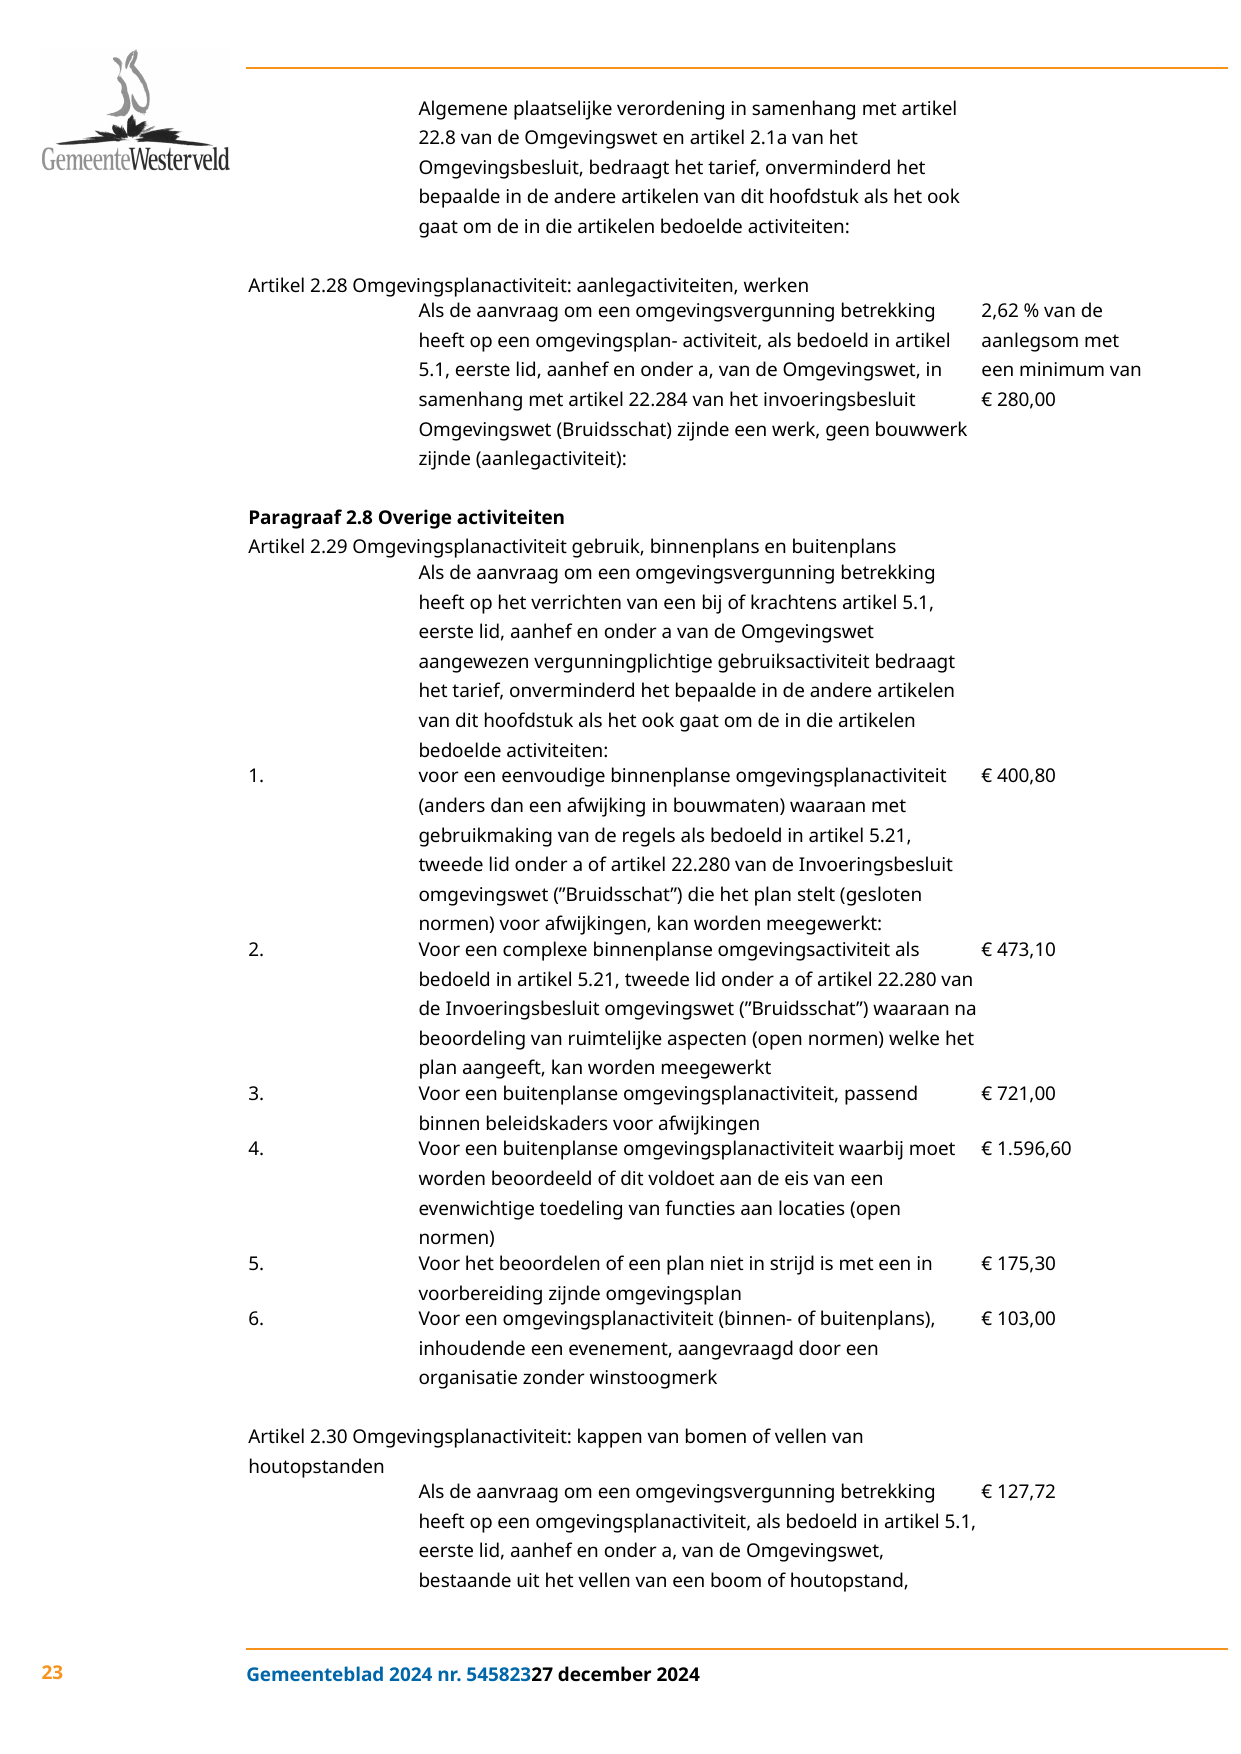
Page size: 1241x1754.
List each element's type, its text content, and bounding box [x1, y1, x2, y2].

table_header [981, 534, 1152, 559]
table_cell Voor een complexe binnenplanse omgevingsactiviteit als bedoeld in artikel 5.21, tweede lid onder a of artikel 22.280 van de Invoeringsbesluit omgevingswet (”Bruidsschat”) waaraan na beoordeling van ruimtelijke aspecten (open normen) welke het plan aangeeft, kan worden meegewerkt [418, 936, 981, 1080]
table_cell [248, 1479, 418, 1593]
table_cell voor een eenvoudige binnenplanse omgevingsplanactiviteit (anders dan een afwijking in bouwmaten) waaraan met gebruikmaking van de regels als bedoeld in artikel 5.21, tweede lid onder a of artikel 22.280 van de Invoeringsbesluit omgevingswet (”Bruidsschat”) die het plan stelt (gesloten normen) voor afwijkingen, kan worden meegewerkt: [418, 763, 981, 936]
table_cell € 473,10 [981, 936, 1152, 1080]
table_cell 1. [248, 763, 418, 936]
table_cell 2. [248, 936, 418, 1080]
table_cell [248, 559, 418, 763]
table_header Artikel 2.28 Omgevingsplanactiviteit: aanlegactiviteiten, werken [248, 272, 981, 297]
picture [41, 47, 231, 172]
table_cell € 103,00 [981, 1305, 1152, 1390]
table_cell Algemene plaatselijke verordening in samenhang met artikel 22.8 van de Omgevingswet en artikel 2.1a van het Omgevingsbesluit, bedraagt het tarief, onverminderd het bepaalde in de andere artikelen van dit hoofdstuk als het ook gaat om de in die artikelen bedoelde activiteiten: [418, 95, 981, 239]
table_header [981, 272, 1152, 297]
table_cell [248, 95, 418, 239]
table_cell € 721,00 [981, 1080, 1152, 1136]
table_header Artikel 2.29 Omgevingsplanactiviteit gebruik, binnenplans en buitenplans [248, 534, 981, 559]
table_cell 5. [248, 1250, 418, 1305]
text Paragraaf 2.8 Overige activiteiten [248, 504, 1152, 530]
table_cell Voor een omgevingsplanactiviteit (binnen- of buitenplans), inhoudende een evenement, aangevraagd door een organisatie zonder winstoogmerk [418, 1305, 981, 1390]
table_cell Als de aanvraag om een omgevingsvergunning betrekking heeft op een omgevingsplan- activiteit, als bedoeld in artikel 5.1, eerste lid, aanhef en onder a, van de Omgevingswet, in samenhang met artikel 22.284 van het invoeringsbesluit Omgevingswet (Bruidsschat) zijnde een werk, geen bouwwerk zijnde (aanlegactiviteit): [418, 298, 981, 471]
table_cell [981, 559, 1152, 763]
table_cell Voor het beoordelen of een plan niet in strijd is met een in voorbereiding zijnde omgevingsplan [418, 1250, 981, 1305]
table_cell Als de aanvraag om een omgevingsvergunning betrekking heeft op een omgevingsplanactiviteit, als bedoeld in artikel 5.1, eerste lid, aanhef en onder a, van de Omgevingswet, bestaande uit het vellen van een boom of houtopstand, [418, 1479, 981, 1593]
table_cell € 1.596,60 [981, 1136, 1152, 1250]
table_cell € 175,30 [981, 1250, 1152, 1305]
table_cell Voor een buitenplanse omgevingsplanactiviteit, passend binnen beleidskaders voor afwijkingen [418, 1080, 981, 1136]
table_cell Als de aanvraag om een omgevingsvergunning betrekking heeft op het verrichten van een bij of krachtens artikel 5.1, eerste lid, aanhef en onder a van de Omgevingswet aangewezen vergunningplichtige gebruiksactiviteit bedraagt het tarief, onverminderd het bepaalde in de andere artikelen van dit hoofdstuk als het ook gaat om de in die artikelen bedoelde activiteiten: [418, 559, 981, 763]
table_cell 3. [248, 1080, 418, 1136]
table_cell 4. [248, 1136, 418, 1250]
table_header Artikel 2.30 Omgevingsplanactiviteit: kappen van bomen of vellen van houtopstanden [248, 1423, 981, 1478]
table_cell € 127,72 [981, 1479, 1152, 1593]
table_cell [248, 298, 418, 471]
table_header [981, 1423, 1152, 1478]
table_cell 2,62 % van de aanlegsom met een minimum van € 280,00 [981, 298, 1152, 471]
table_cell Voor een buitenplanse omgevingsplanactiviteit waarbij moet worden beoordeeld of dit voldoet aan de eis van een evenwichtige toedeling van functies aan locaties (open normen) [418, 1136, 981, 1250]
table_cell 6. [248, 1305, 418, 1390]
table_cell [981, 95, 1152, 239]
table_cell € 400,80 [981, 763, 1152, 936]
